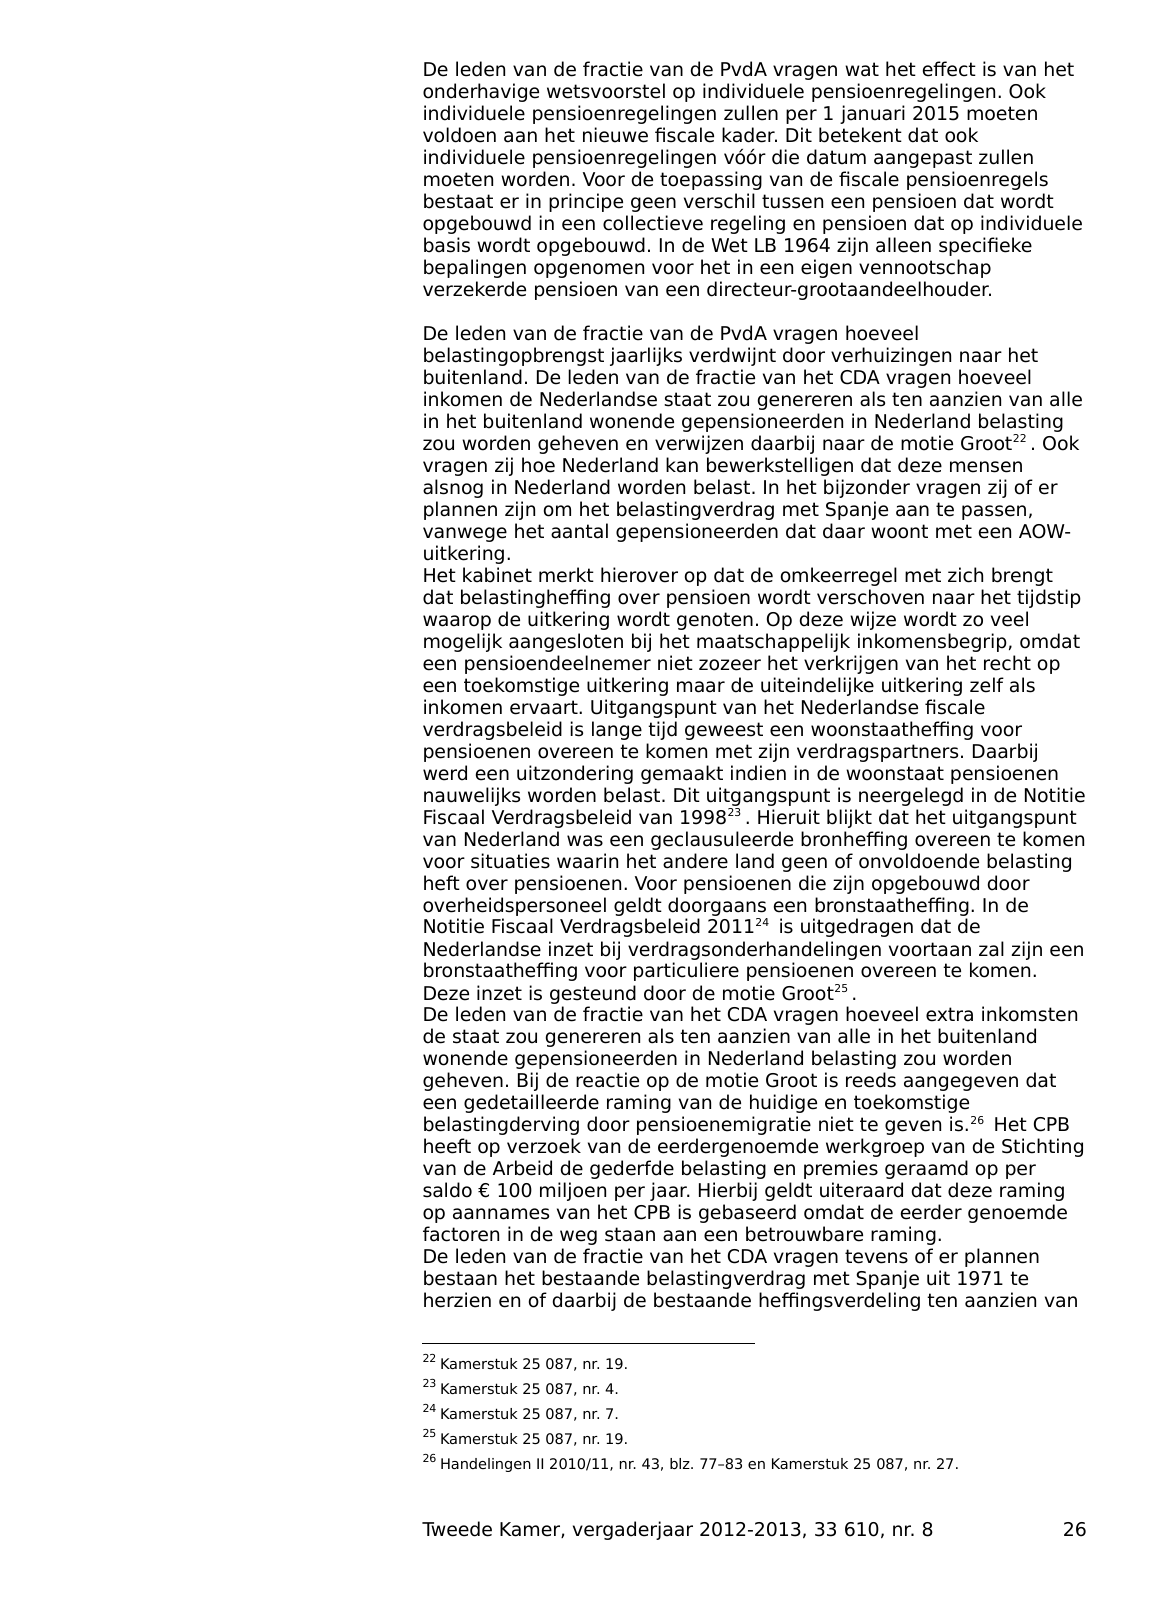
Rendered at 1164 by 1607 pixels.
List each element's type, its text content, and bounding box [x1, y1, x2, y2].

text Het kabinet merkt hierover op dat de omkeerregel met zich brengt dat belastingheffing over pensioen wordt verschoven naar het tijdstip waarop de uitkering wordt genoten. Op deze wijze wordt zo veel mogelijk aangesloten bij het maatschappelijk inkomensbegrip, omdat een pensioendeelnemer niet zozeer het verkrijgen van het recht op een toekomstige uitkering maar de uiteindelijke uitkering zelf als inkomen ervaart. Uitgangspunt van het Nederlandse fiscale verdragsbeleid is lange tijd geweest een woonstaatheffing voor pensioenen overeen te komen met zijn verdragspartners. Daarbij werd een uitzondering gemaakt indien in de woonstaat pensioenen nauwelijks worden belast. Dit uitgangspunt is neergelegd in de Notitie Fiscaal Verdragsbeleid van 1998. Hieruit blijkt dat het uitgangspunt van Nederland was een geclausuleerde bronheffing overeen te komen voor situaties waarin het andere land geen of onvoldoende belasting heft over pensioenen. Voor pensioenen die zijn opgebouwd door overheidspersoneel geldt doorgaans een bronstaatheffing. In de Notitie Fiscaal Verdragsbeleid 2011 is uitgedragen dat de Nederlandse inzet bij verdragsonderhandelingen voortaan zal zijn een bronstaatheffing voor particuliere pensioenen overeen te komen. Deze inzet is gesteund door de motie Groot. [422, 565, 1087, 1004]
text Kamerstuk 25 087, nr. 19. [422, 1427, 1087, 1449]
text De leden van de fractie van de PvdA vragen wat het effect is van het onderhavige wetsvoorstel op individuele pensioenregelingen. Ook individuele pensioenregelingen zullen per 1 januari 2015 moeten voldoen aan het nieuwe fiscale kader. Dit betekent dat ook individuele pensioenregelingen vóór die datum aangepast zullen moeten worden. Voor de toepassing van de fiscale pensioenregels bestaat er in principe geen verschil tussen een pensioen dat wordt opgebouwd in een collectieve regeling en pensioen dat op individuele basis wordt opgebouwd. In de Wet LB 1964 zijn alleen specifieke bepalingen opgenomen voor het in een eigen vennootschap verzekerde pensioen van een directeur-grootaandeelhouder. [422, 59, 1087, 301]
text Kamerstuk 25 087, nr. 4. [422, 1377, 1087, 1399]
text Handelingen II 2010/11, nr. 43, blz. 77–83 en Kamerstuk 25 087, nr. 27. [422, 1452, 1087, 1474]
text Kamerstuk 25 087, nr. 7. [422, 1402, 1087, 1424]
text Kamerstuk 25 087, nr. 19. [422, 1352, 1087, 1374]
text De leden van de fractie van het CDA vragen hoeveel extra inkomsten de staat zou genereren als ten aanzien van alle in het buitenland wonende gepensioneerden in Nederland belasting zou worden geheven. Bij de reactie op de motie Groot is reeds aangegeven dat een gedetailleerde raming van de huidige en toekomstige belastingderving door pensioenemigratie niet te geven is. Het CPB heeft op verzoek van de eerdergenoemde werkgroep van de Stichting van de Arbeid de gederfde belasting en premies geraamd op per saldo € 100 miljoen per jaar. Hierbij geldt uiteraard dat deze raming op aannames van het CPB is gebaseerd omdat de eerder genoemde factoren in de weg staan aan een betrouwbare raming. [422, 1004, 1087, 1246]
text De leden van de fractie van het CDA vragen tevens of er plannen bestaan het bestaande belastingverdrag met Spanje uit 1971 te herzien en of daarbij de bestaande heffingsverdeling ten aanzien van [422, 1246, 1087, 1312]
text De leden van de fractie van de PvdA vragen hoeveel belastingopbrengst jaarlijks verdwijnt door verhuizingen naar het buitenland. De leden van de fractie van het CDA vragen hoeveel inkomen de Nederlandse staat zou genereren als ten aanzien van alle in het buitenland wonende gepensioneerden in Nederland belasting zou worden geheven en verwijzen daarbij naar de motie Groot. Ook vragen zij hoe Nederland kan bewerkstelligen dat deze mensen alsnog in Nederland worden belast. In het bijzonder vragen zij of er plannen zijn om het belastingverdrag met Spanje aan te passen, vanwege het aantal gepensioneerden dat daar woont met een AOW-uitkering. [422, 323, 1087, 565]
